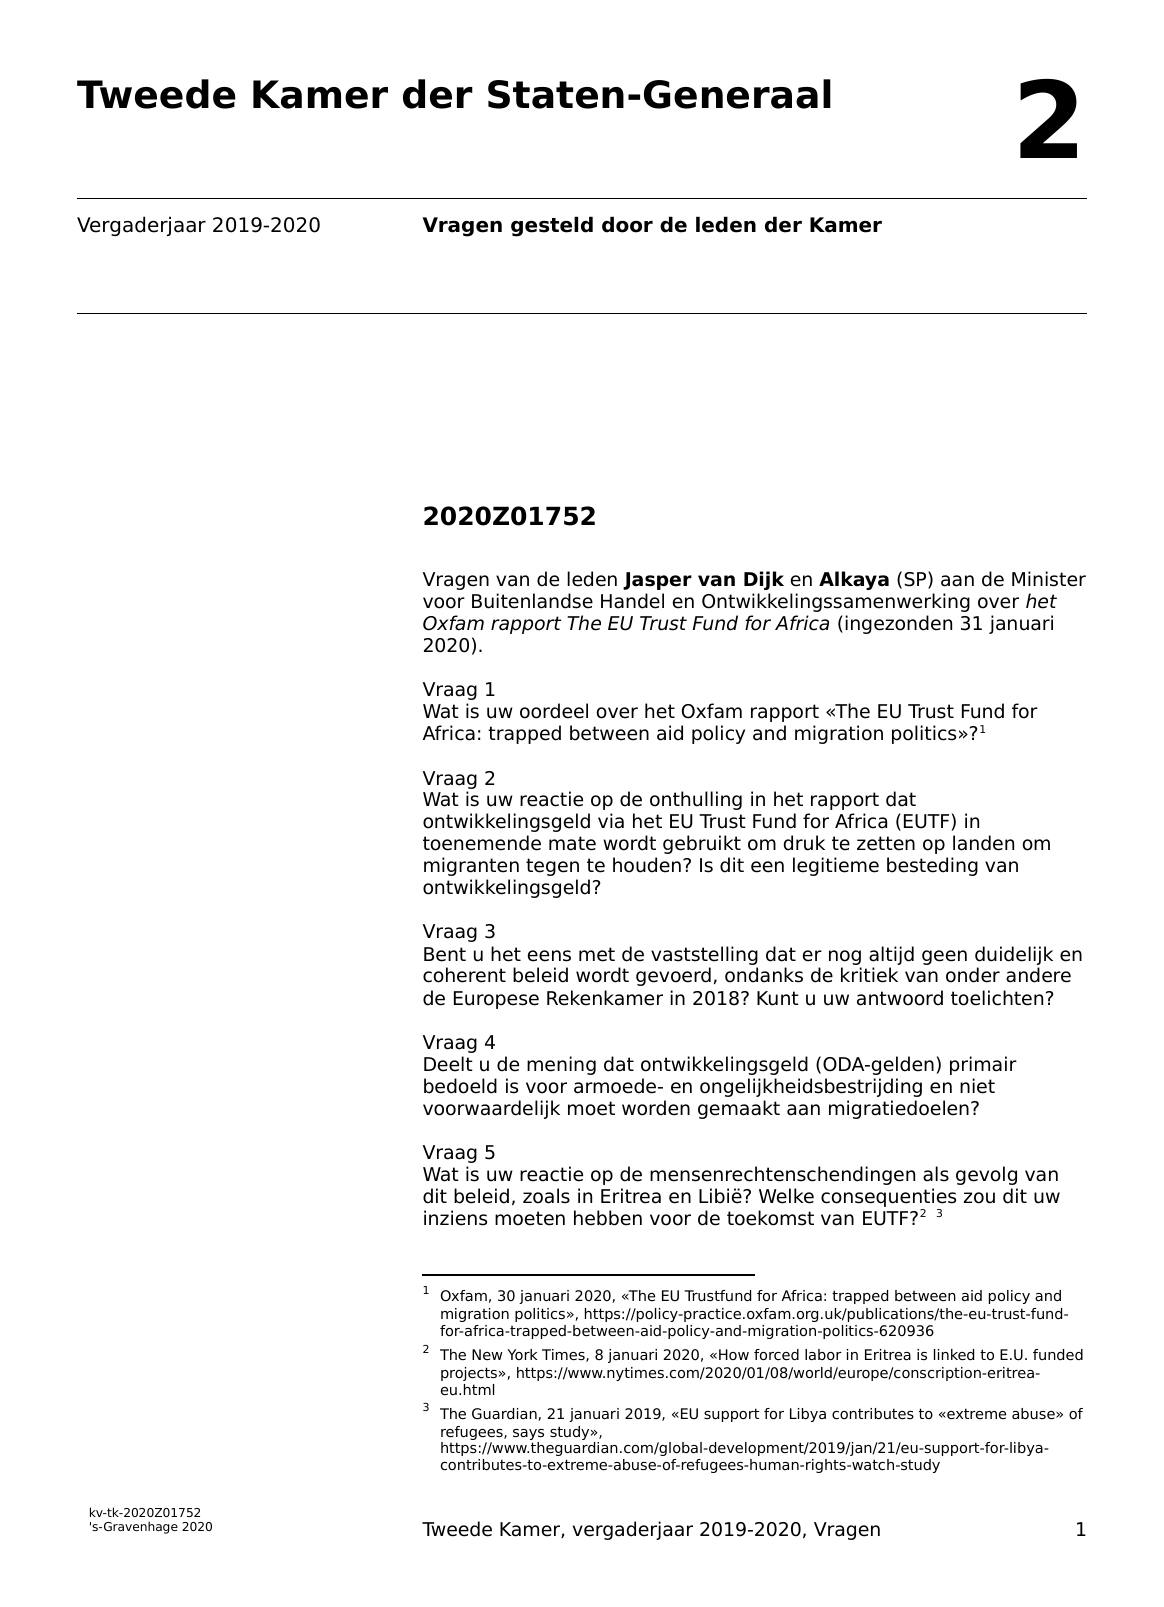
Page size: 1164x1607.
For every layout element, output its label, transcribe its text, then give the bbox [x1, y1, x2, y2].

text 2020Z01752 [422, 502, 1087, 531]
text Wat is uw reactie op de onthulling in het rapport dat ontwikkelingsgeld via het EU Trust Fund for Africa (EUTF) in toenemende mate wordt gebruikt om druk te zetten op landen om migranten tegen te houden? Is dit een legitieme besteding van ontwikkelingsgeld? [422, 789, 1087, 899]
text Wat is uw oordeel over het Oxfam rapport «The EU Trust Fund for Africa: trapped between aid policy and migration politics»? [422, 701, 1087, 745]
text 's-Gravenhage 2020 [88, 1520, 323, 1534]
text Wat is uw reactie op de mensenrechtenschendingen als gevolg van dit beleid, zoals in Eritrea en Libië? Welke consequenties zou dit uw inziens moeten hebben voor de toekomst van EUTF? [422, 1164, 1087, 1229]
table_header 2 [886, 59, 1087, 198]
text Vraag 3 [422, 921, 1087, 943]
text kv-tk-2020Z01752 [88, 1506, 323, 1520]
text Deelt u de mening dat ontwikkelingsgeld (ODA-gelden) primair bedoeld is voor armoede- en ongelijkheidsbestrijding en niet voorwaardelijk moet worden gemaakt aan migratiedoelen? [422, 1053, 1087, 1119]
table_cell Vergaderjaar 2019-2020 [77, 199, 422, 313]
text Oxfam, 30 januari 2020, «The EU Trustfund for Africa: trapped between aid policy and migration politics», https://policy-practice.oxfam.org.uk/publications/the-eu-trust-fund-for-africa-trapped-between-aid-policy-and-migration-politics-620936 [422, 1284, 1087, 1340]
text The Guardian, 21 januari 2019, «EU support for Libya contributes to «extreme abuse» of refugees, says study», https://www.theguardian.com/global-development/2019/jan/21/eu-support-for-libya-contributes-to-extreme-abuse-of-refugees-human-rights-watch-study [422, 1402, 1087, 1474]
text The New York Times, 8 januari 2020, «How forced labor in Eritrea is linked to E.U. funded projects», https://www.nytimes.com/2020/01/08/world/europe/conscription-eritrea-eu.html [422, 1343, 1087, 1399]
text Vragen van de leden Jasper van Dijk en Alkaya (SP) aan de Minister voor Buitenlandse Handel en Ontwikkelingssamenwerking over het Oxfam rapport The EU Trust Fund for Africa (ingezonden 31 januari 2020). [422, 569, 1087, 657]
table_cell Vragen gesteld door de leden der Kamer [422, 199, 1087, 313]
table_header Tweede Kamer der Staten-Generaal [77, 59, 886, 198]
text Vraag 4 [422, 1032, 1087, 1053]
text Bent u het eens met de vaststelling dat er nog altijd geen duidelijk en coherent beleid wordt gevoerd, ondanks de kritiek van onder andere de Europese Rekenkamer in 2018? Kunt u uw antwoord toelichten? [422, 943, 1087, 1009]
text Vraag 1 [422, 679, 1087, 701]
text Vraag 5 [422, 1142, 1087, 1164]
text Vraag 2 [422, 767, 1087, 789]
